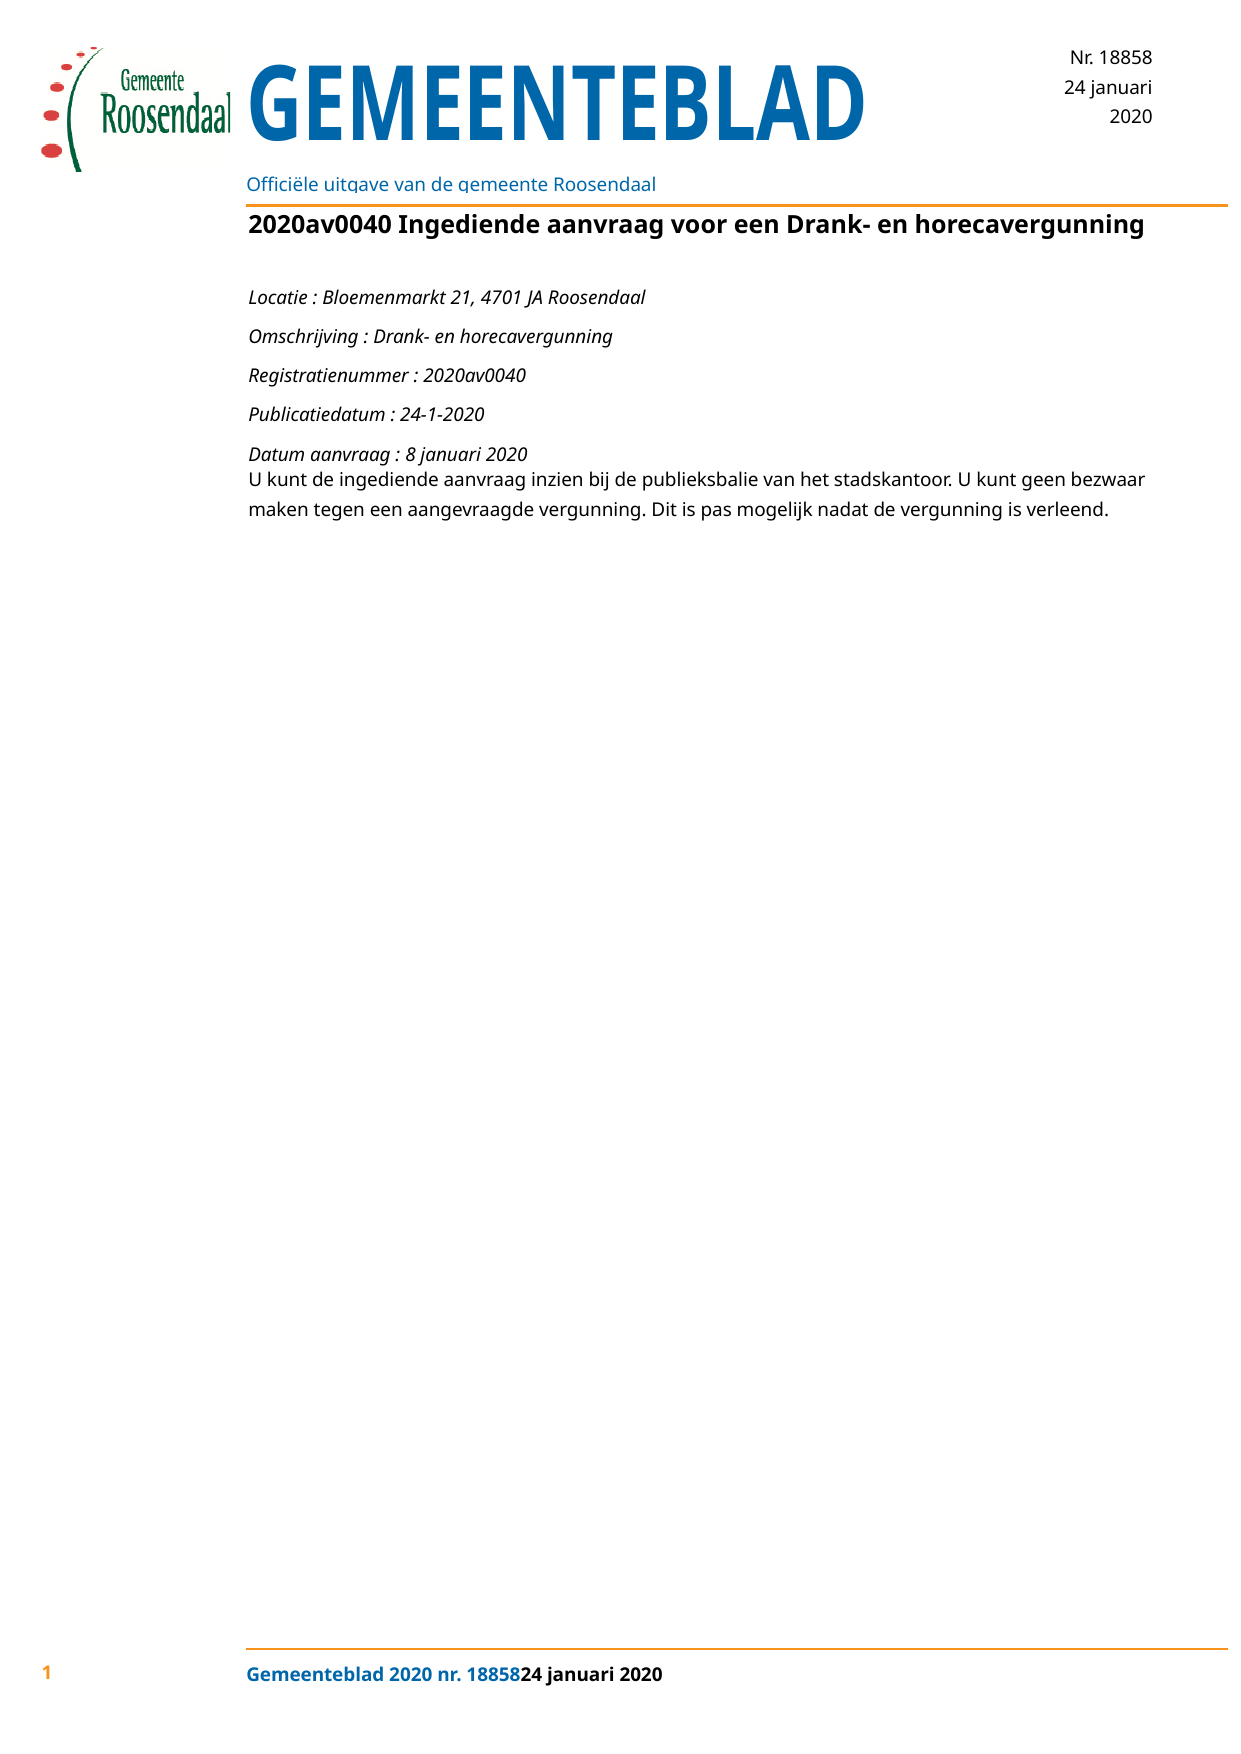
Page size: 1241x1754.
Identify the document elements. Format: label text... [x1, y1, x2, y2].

text U kunt de ingediende aanvraag inzien bij de publieksbalie van het stadskantoor. U kunt geen bezwaar maken tegen een aangevraagde vergunning. Dit is pas mogelijk nadat de vergunning is verleend. [248, 467, 1152, 522]
text Datum aanvraag : 8 januari 2020 [248, 441, 1152, 467]
text 2020av0040 Ingediende aanvraag voor een Drank- en horecavergunning [248, 207, 1152, 241]
text Locatie : Bloemenmarkt 21, 4701 JA Roosendaal [248, 284, 1152, 309]
text Omschrijving : Drank- en horecavergunning [248, 323, 1152, 349]
picture [41, 47, 231, 172]
text Registratienummer : 2020av0040 [248, 362, 1152, 388]
text Publicatiedatum : 24-1-2020 [248, 402, 1152, 427]
